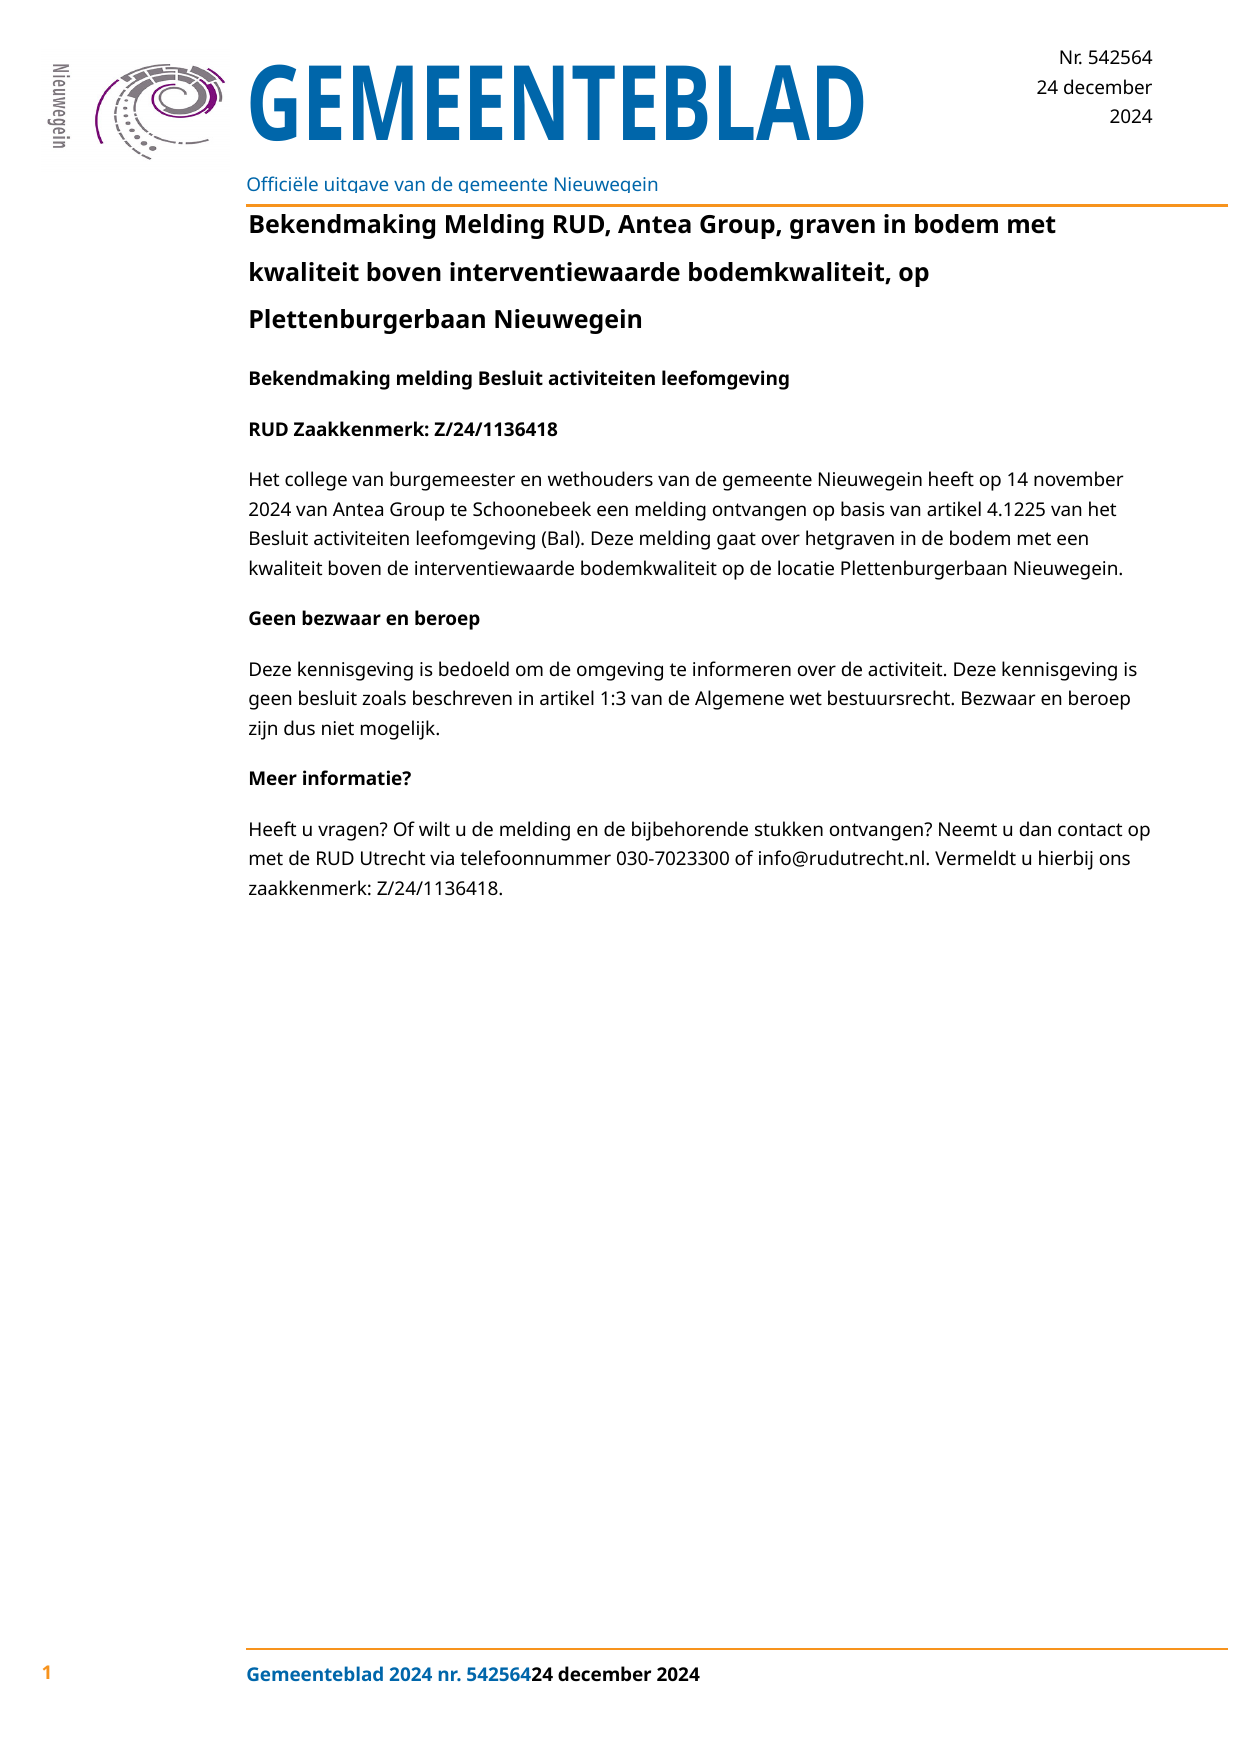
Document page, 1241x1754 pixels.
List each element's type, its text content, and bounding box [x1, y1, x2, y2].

text Bekendmaking Melding RUD, Antea Group, graven in bodem met kwaliteit boven interventiewaarde bodemkwaliteit, op Plettenburgerbaan Nieuwegein [248, 207, 1152, 336]
text Heeft u vragen? Of wilt u de melding en de bijbehorende stukken ontvangen? Neemt u dan contact op met de RUD Utrecht via telefoonnummer 030-7023300 of info@rudutrecht.nl. Vermeldt u hierbij ons zaakkenmerk: Z/24/1136418. [248, 816, 1152, 901]
text Bekendmaking melding Besluit activiteiten leefomgeving [248, 366, 1152, 391]
text RUD Zaakkenmerk: Z/24/1136418 [248, 416, 1152, 442]
text Geen bezwaar en beroep [248, 606, 1152, 631]
text Meer informatie? [248, 766, 1152, 791]
text Deze kennisgeving is bedoeld om de omgeving te informeren over de activiteit. Deze kennisgeving is geen besluit zoals beschreven in artikel 1:3 van de Algemene wet bestuursrecht. Bezwaar en beroep zijn dus niet mogelijk. [248, 656, 1152, 741]
text Het college van burgemeester en wethouders van de gemeente Nieuwegein heeft op 14 november 2024 van Antea Group te Schoonebeek een melding ontvangen op basis van artikel 4.1225 van het Besluit activiteiten leefomgeving (Bal). Deze melding gaat over hetgraven in de bodem met een kwaliteit boven de interventiewaarde bodemkwaliteit op de locatie Plettenburgerbaan Nieuwegein. [248, 466, 1152, 581]
picture [41, 47, 231, 172]
